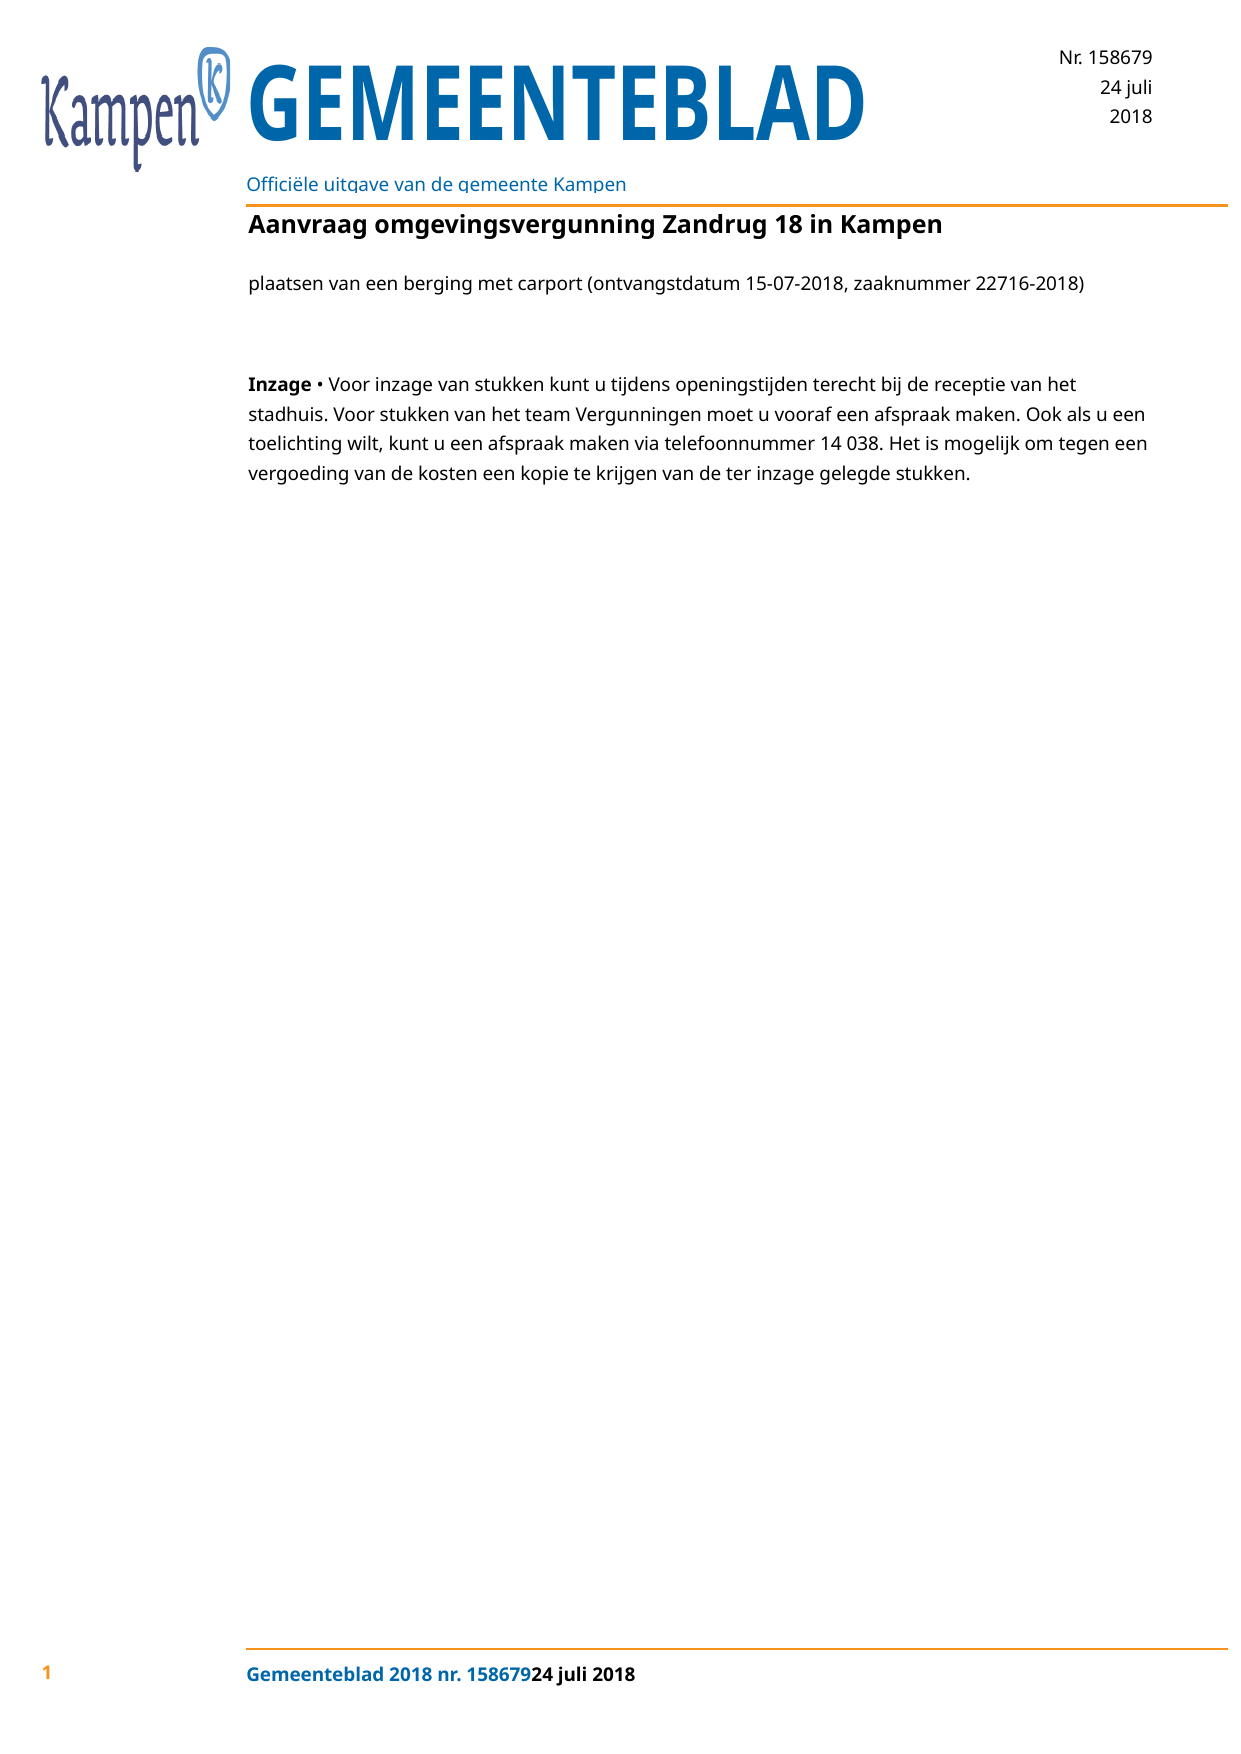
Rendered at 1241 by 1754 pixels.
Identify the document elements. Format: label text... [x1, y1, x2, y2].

text Aanvraag omgevingsvergunning Zandrug 18 in Kampen [248, 207, 1152, 241]
picture [41, 47, 231, 172]
text Inzage • Voor inzage van stukken kunt u tijdens openingstijden terecht bij de receptie van het stadhuis. Voor stukken van het team Vergunningen moet u vooraf een afspraak maken. Ook als u een toelichting wilt, kunt u een afspraak maken via telefoonnummer 14 038. Het is mogelijk om tegen een vergoeding van de kosten een kopie te krijgen van de ter inzage gelegde stukken. [248, 371, 1152, 486]
text plaatsen van een berging met carport (ontvangstdatum 15-07-2018, zaaknummer 22716-2018) [248, 270, 1152, 296]
